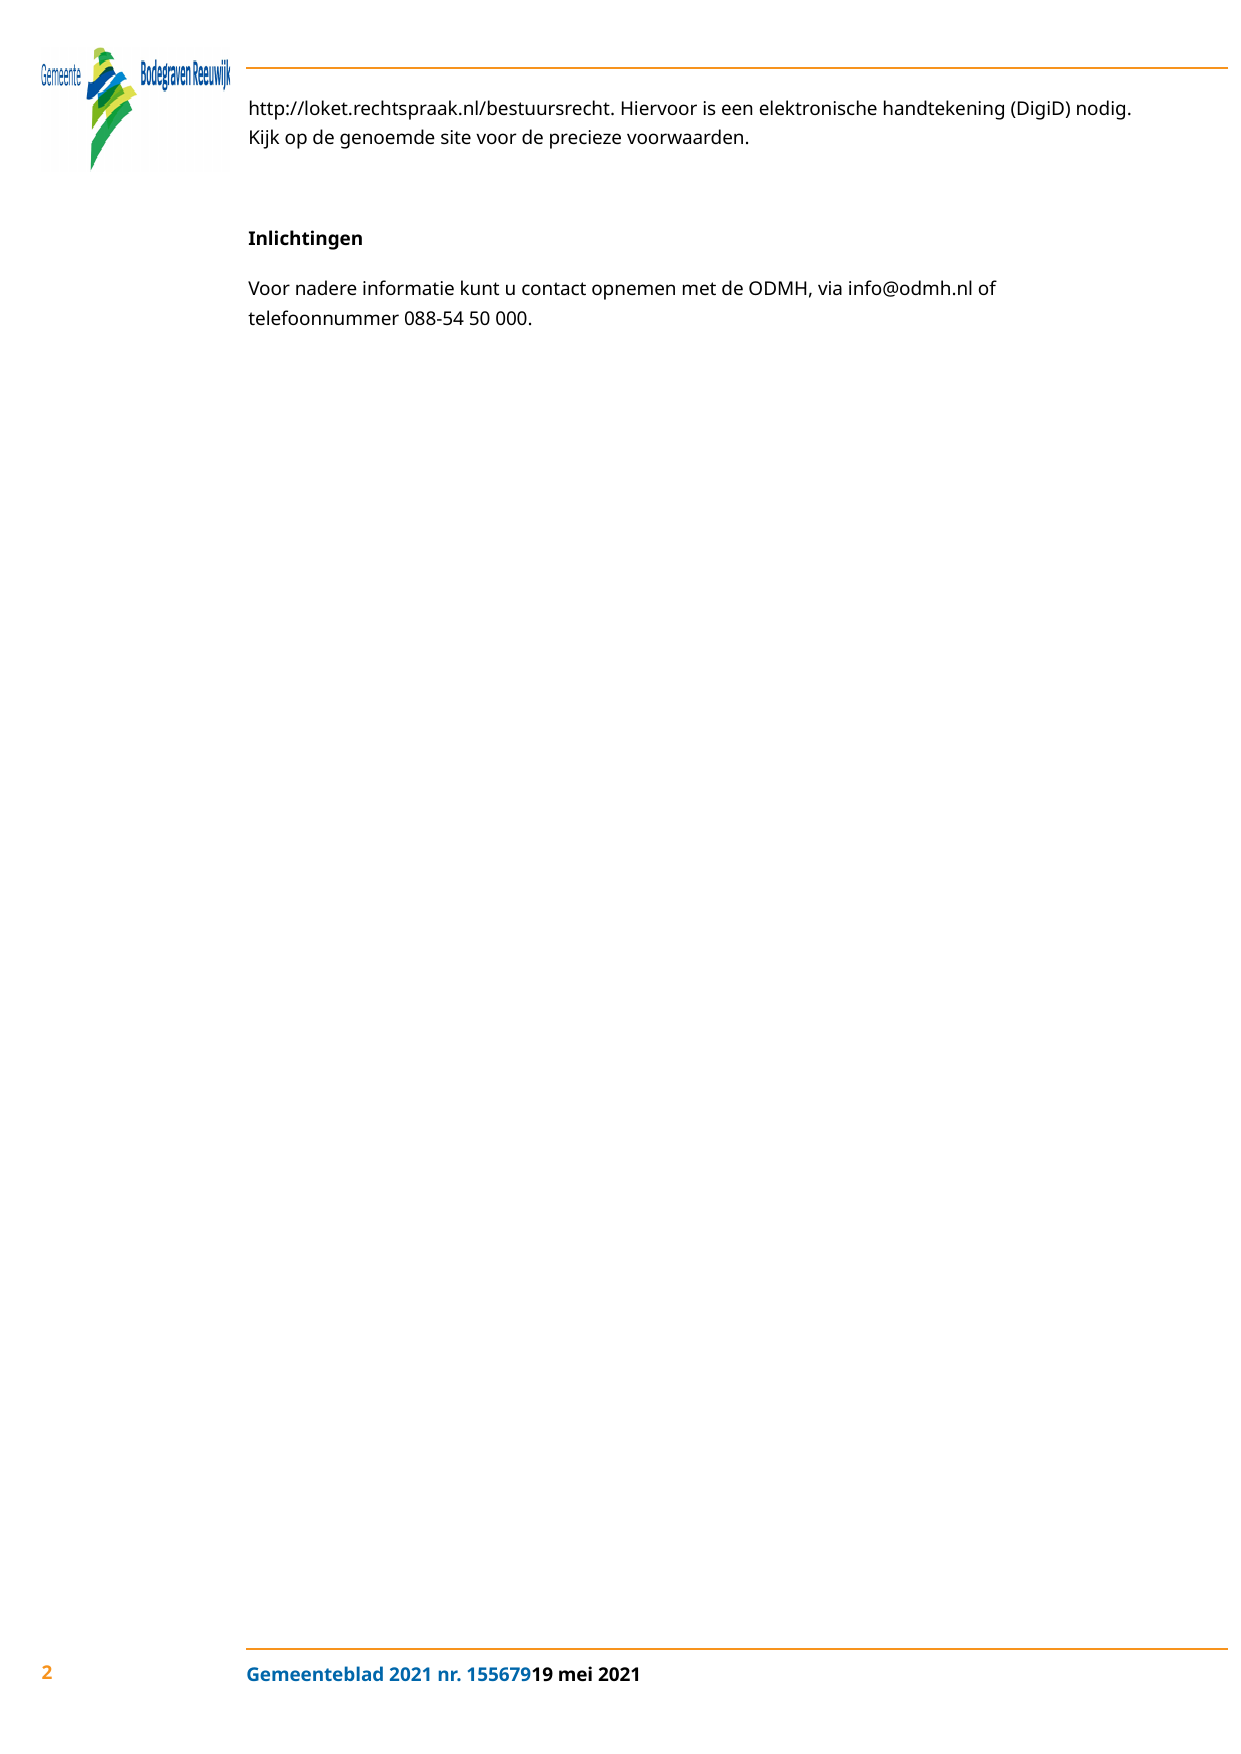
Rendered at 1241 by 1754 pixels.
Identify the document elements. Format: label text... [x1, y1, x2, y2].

text Voor nadere informatie kunt u contact opnemen met de ODMH, via info@odmh.nl of telefoonnummer 088-54 50 000. [248, 276, 1152, 331]
text Inlichtingen [248, 225, 1152, 251]
picture [41, 47, 231, 172]
text http://loket.rechtspraak.nl/bestuursrecht. Hiervoor is een elektronische handtekening (DigiD) nodig. Kijk op de genoemde site voor de precieze voorwaarden. [248, 95, 1152, 150]
